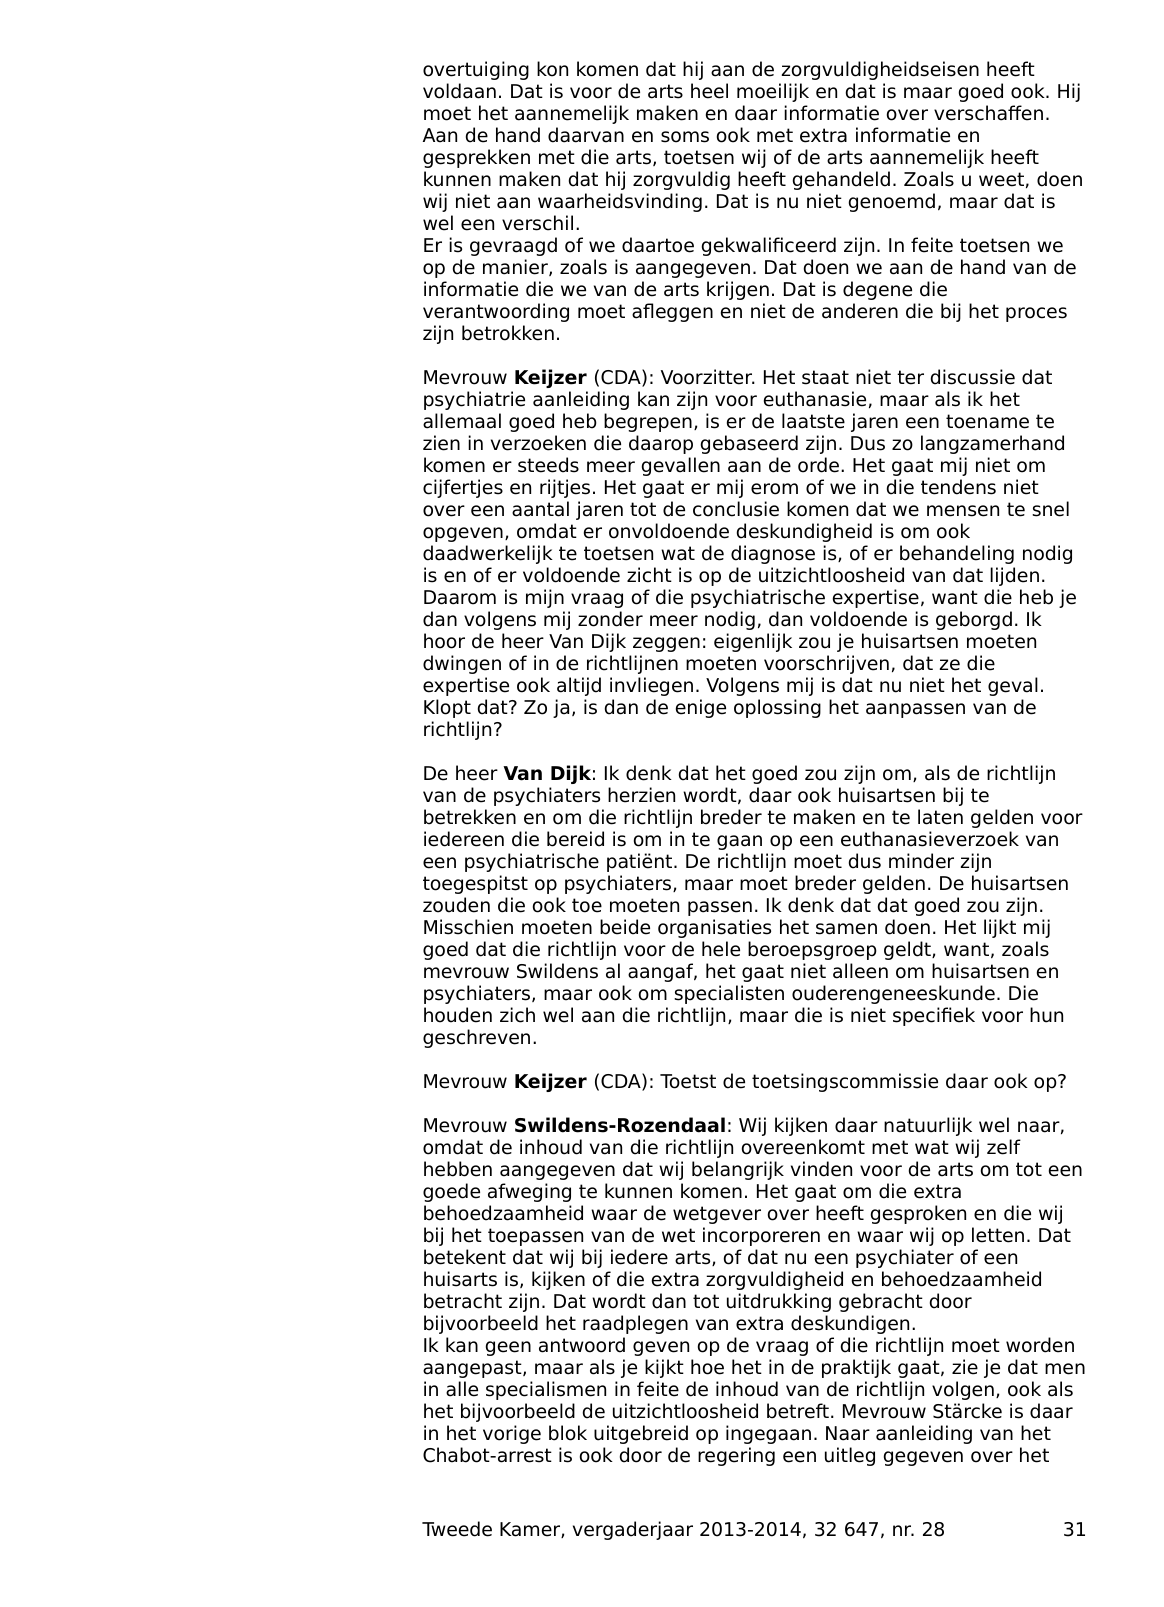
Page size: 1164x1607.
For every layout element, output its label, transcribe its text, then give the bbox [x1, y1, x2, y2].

text De heer Van Dijk: Ik denk dat het goed zou zijn om, als de richtlijn van de psychiaters herzien wordt, daar ook huisartsen bij te betrekken en om die richtlijn breder te maken en te laten gelden voor iedereen die bereid is om in te gaan op een euthanasieverzoek van een psychiatrische patiënt. De richtlijn moet dus minder zijn toegespitst op psychiaters, maar moet breder gelden. De huisartsen zouden die ook toe moeten passen. Ik denk dat dat goed zou zijn. Misschien moeten beide organisaties het samen doen. Het lijkt mij goed dat die richtlijn voor de hele beroepsgroep geldt, want, zoals mevrouw Swildens al aangaf, het gaat niet alleen om huisartsen en psychiaters, maar ook om specialisten ouderengeneeskunde. Die houden zich wel aan die richtlijn, maar die is niet specifiek voor hun geschreven. [422, 763, 1087, 1048]
text Er is gevraagd of we daartoe gekwalificeerd zijn. In feite toetsen we op de manier, zoals is aangegeven. Dat doen we aan de hand van de informatie die we van de arts krijgen. Dat is degene die verantwoording moet afleggen en niet de anderen die bij het proces zijn betrokken. [422, 235, 1087, 345]
text Mevrouw Keijzer (CDA): Voorzitter. Het staat niet ter discussie dat psychiatrie aanleiding kan zijn voor euthanasie, maar als ik het allemaal goed heb begrepen, is er de laatste jaren een toename te zien in verzoeken die daarop gebaseerd zijn. Dus zo langzamerhand komen er steeds meer gevallen aan de orde. Het gaat mij niet om cijfertjes en rijtjes. Het gaat er mij erom of we in die tendens niet over een aantal jaren tot de conclusie komen dat we mensen te snel opgeven, omdat er onvoldoende deskundigheid is om ook daadwerkelijk te toetsen wat de diagnose is, of er behandeling nodig is en of er voldoende zicht is op de uitzichtloosheid van dat lijden. Daarom is mijn vraag of die psychiatrische expertise, want die heb je dan volgens mij zonder meer nodig, dan voldoende is geborgd. Ik hoor de heer Van Dijk zeggen: eigenlijk zou je huisartsen moeten dwingen of in de richtlijnen moeten voorschrijven, dat ze die expertise ook altijd invliegen. Volgens mij is dat nu niet het geval. Klopt dat? Zo ja, is dan de enige oplossing het aanpassen van de richtlijn? [422, 367, 1087, 741]
text Ik kan geen antwoord geven op de vraag of die richtlijn moet worden aangepast, maar als je kijkt hoe het in de praktijk gaat, zie je dat men in alle specialismen in feite de inhoud van de richtlijn volgen, ook als het bijvoorbeeld de uitzichtloosheid betreft. Mevrouw Stärcke is daar in het vorige blok uitgebreid op ingegaan. Naar aanleiding van het Chabot-arrest is ook door de regering een uitleg gegeven over het [422, 1335, 1087, 1467]
text Mevrouw Swildens-Rozendaal: Wij kijken daar natuurlijk wel naar, omdat de inhoud van die richtlijn overeenkomt met wat wij zelf hebben aangegeven dat wij belangrijk vinden voor de arts om tot een goede afweging te kunnen komen. Het gaat om die extra behoedzaamheid waar de wetgever over heeft gesproken en die wij bij het toepassen van de wet incorporeren en waar wij op letten. Dat betekent dat wij bij iedere arts, of dat nu een psychiater of een huisarts is, kijken of die extra zorgvuldigheid en behoedzaamheid betracht zijn. Dat wordt dan tot uitdrukking gebracht door bijvoorbeeld het raadplegen van extra deskundigen. [422, 1115, 1087, 1335]
text Mevrouw Keijzer (CDA): Toetst de toetsingscommissie daar ook op? [422, 1071, 1087, 1093]
text overtuiging kon komen dat hij aan de zorgvuldigheidseisen heeft voldaan. Dat is voor de arts heel moeilijk en dat is maar goed ook. Hij moet het aannemelijk maken en daar informatie over verschaffen. Aan de hand daarvan en soms ook met extra informatie en gesprekken met die arts, toetsen wij of de arts aannemelijk heeft kunnen maken dat hij zorgvuldig heeft gehandeld. Zoals u weet, doen wij niet aan waarheidsvinding. Dat is nu niet genoemd, maar dat is wel een verschil. [422, 59, 1087, 235]
